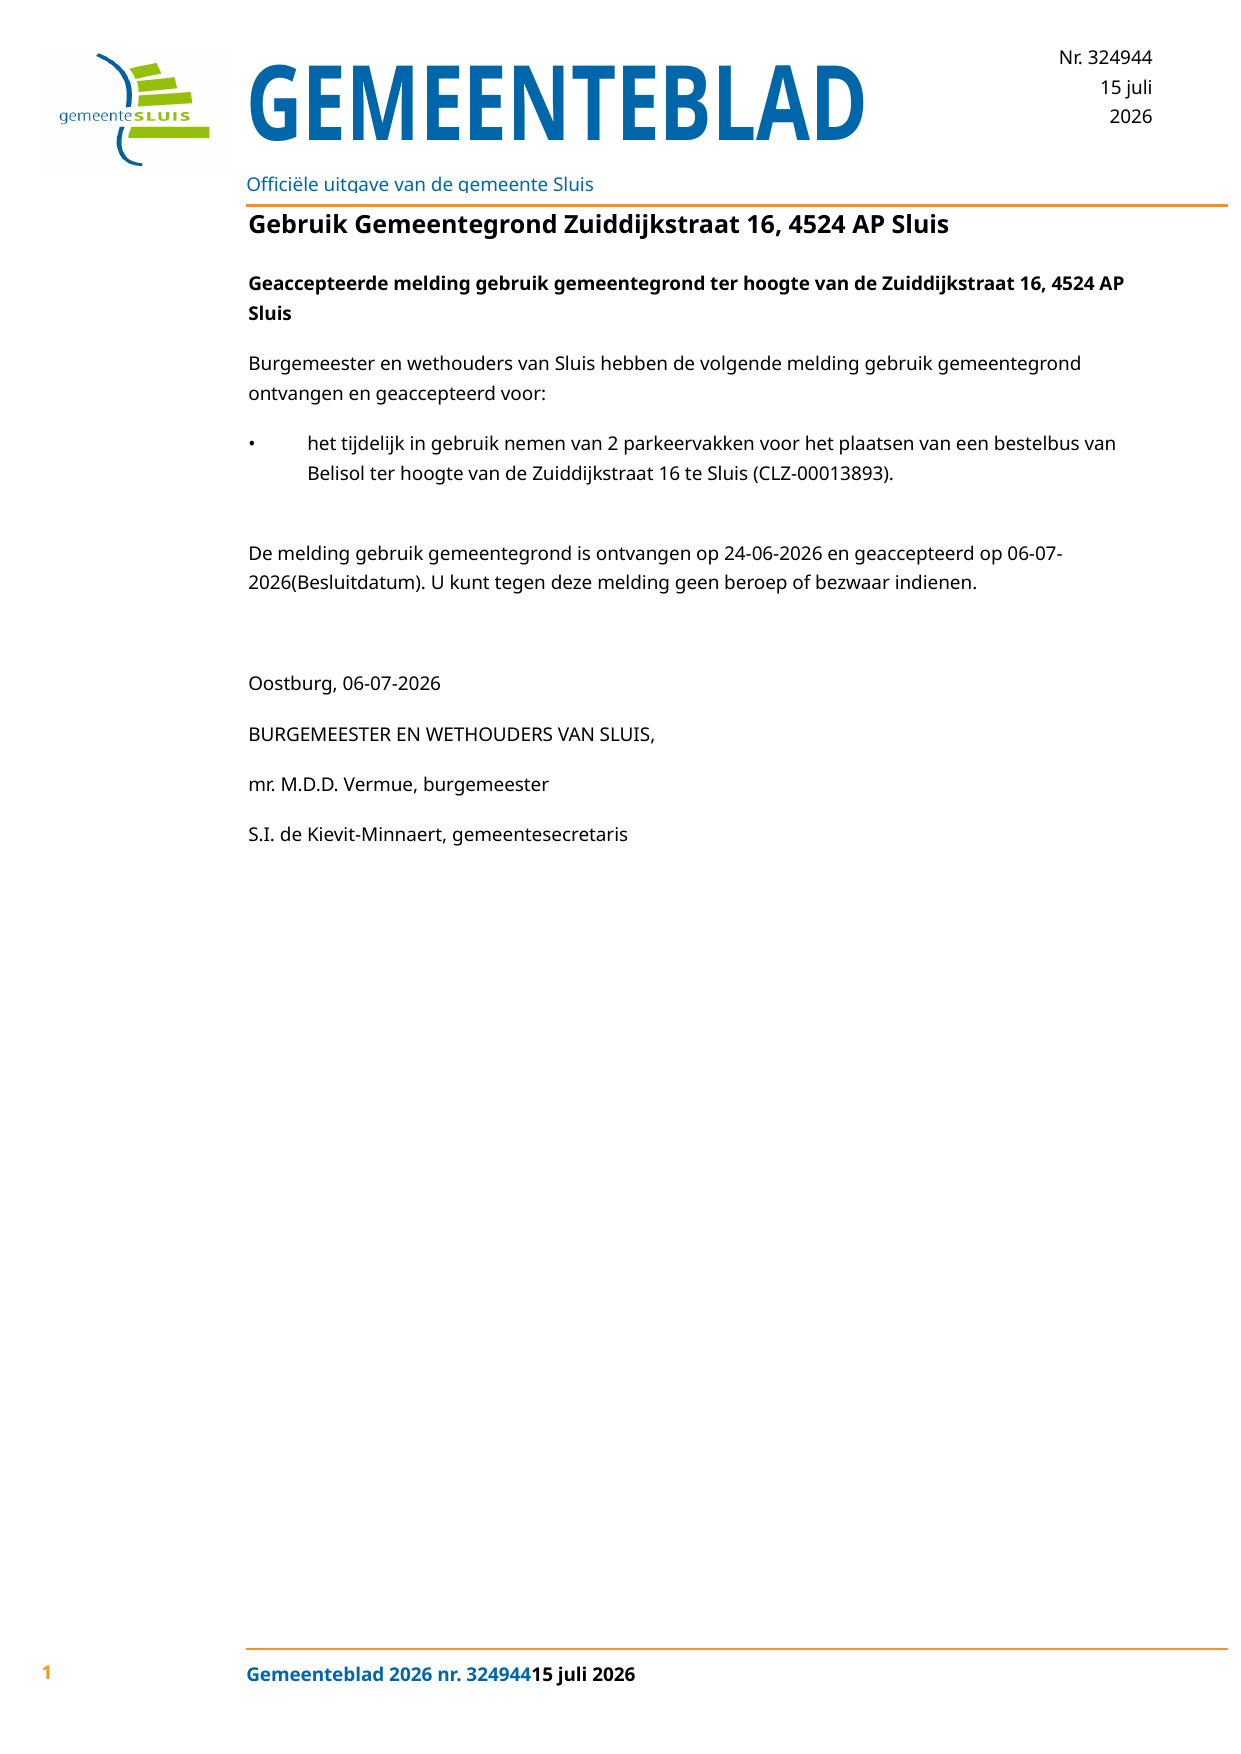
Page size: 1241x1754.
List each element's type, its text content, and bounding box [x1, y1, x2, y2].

text Gebruik Gemeentegrond Zuiddijkstraat 16, 4524 AP Sluis [248, 207, 1152, 241]
list het tijdelijk in gebruik nemen van 2 parkeervakken voor het plaatsen van een bestelbus van Belisol ter hoogte van de Zuiddijkstraat 16 te Sluis (CLZ-00013893). [248, 430, 1152, 486]
text S.I. de Kievit-Minnaert, gemeentesecretaris [248, 822, 1152, 847]
text De melding gebruik gemeentegrond is ontvangen op 24-06-2026 en geaccepteerd op 06-07-2026(Besluitdatum). U kunt tegen deze melding geen beroep of bezwaar indienen. [248, 540, 1152, 595]
text Geaccepteerde melding gebruik gemeentegrond ter hoogte van de Zuiddijkstraat 16, 4524 AP Sluis [248, 270, 1152, 326]
picture [41, 47, 231, 172]
text Burgemeester en wethouders van Sluis hebben de volgende melding gebruik gemeentegrond ontvangen en geaccepteerd voor: [248, 350, 1152, 406]
text Oostburg, 06-07-2026 [248, 670, 1152, 696]
text mr. M.D.D. Vermue, burgemeester [248, 771, 1152, 797]
text BURGEMEESTER EN WETHOUDERS VAN SLUIS, [248, 721, 1152, 746]
